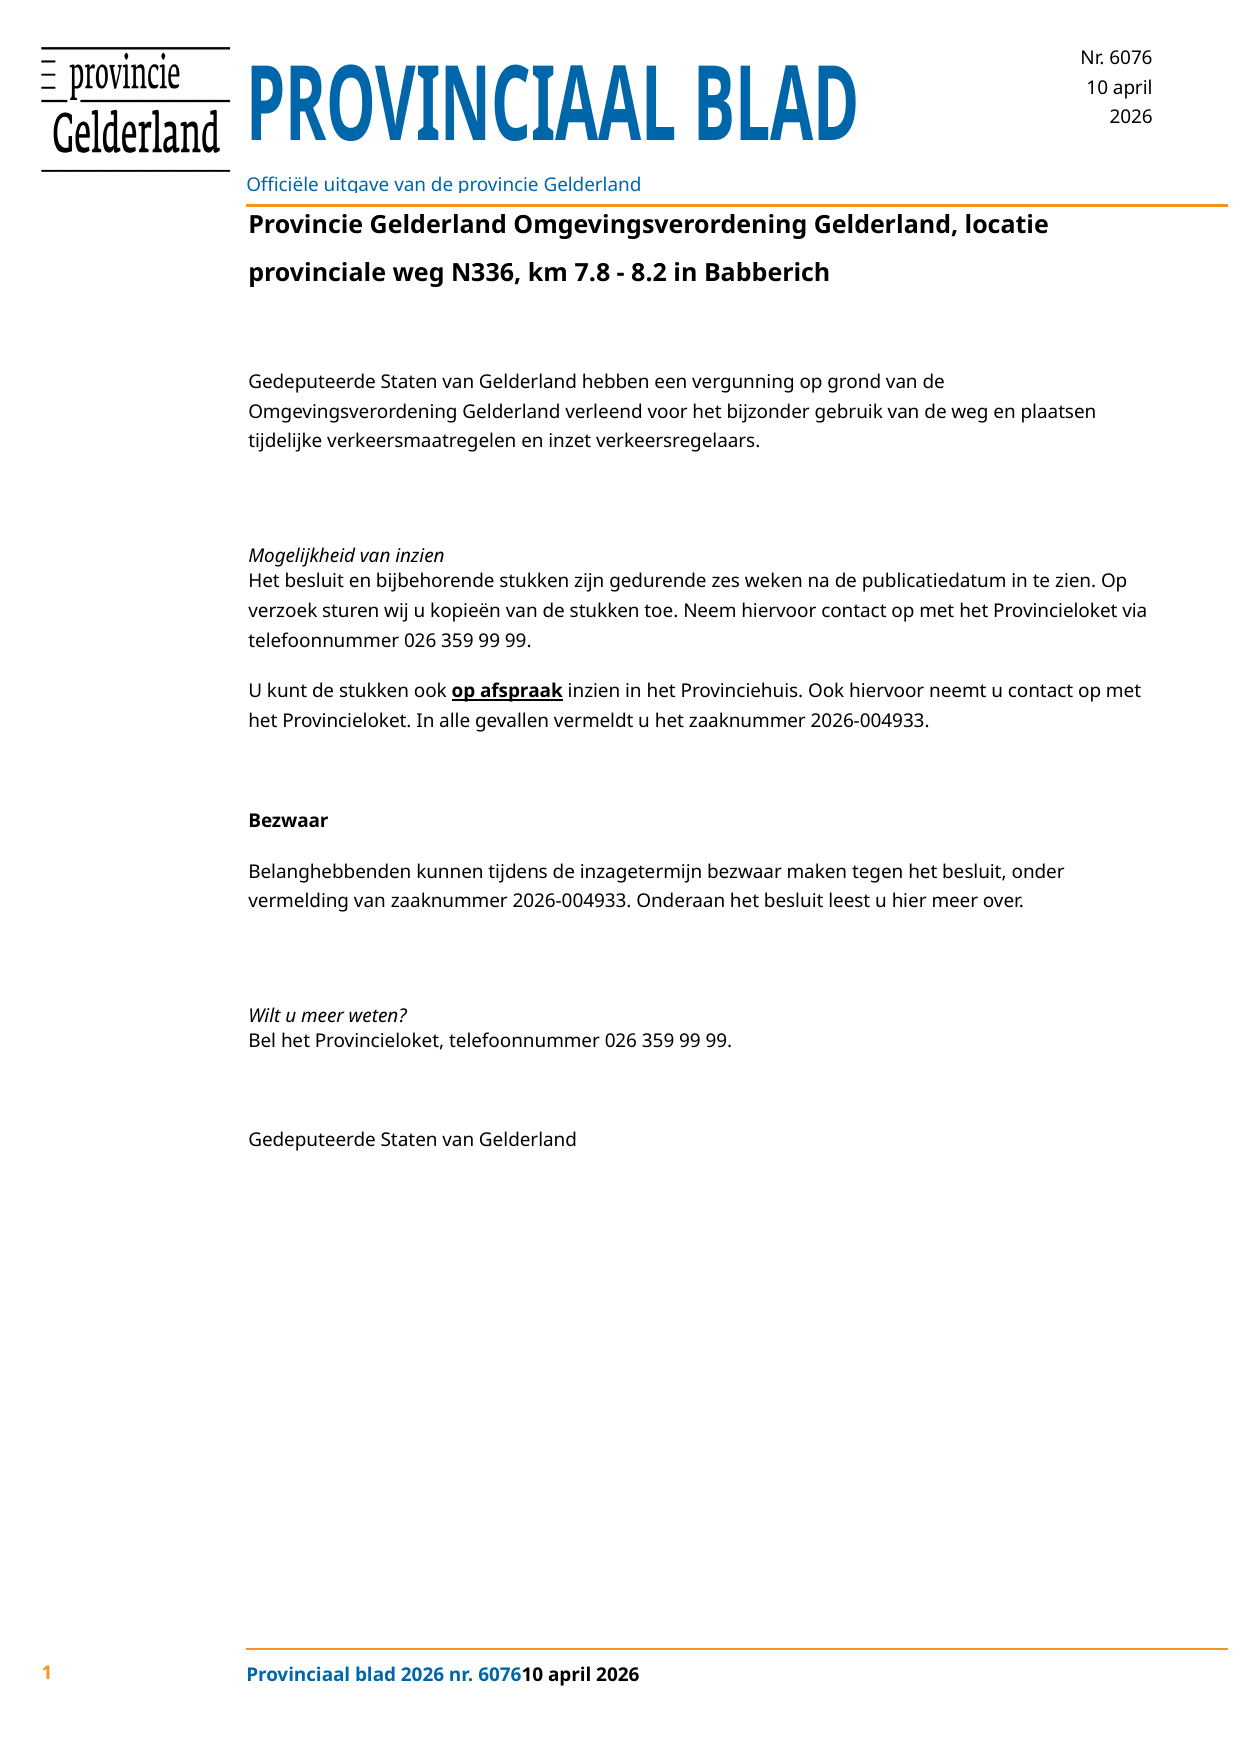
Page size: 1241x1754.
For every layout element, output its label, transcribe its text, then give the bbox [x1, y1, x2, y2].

text Belanghebbenden kunnen tijdens de inzagetermijn bezwaar maken tegen het besluit, onder vermelding van zaaknummer 2026-004933. Onderaan het besluit leest u hier meer over. [248, 858, 1152, 913]
picture [41, 47, 231, 172]
text U kunt de stukken ook op afspraak inzien in het Provinciehuis. Ook hiervoor neemt u contact op met het Provincieloket. In alle gevallen vermeldt u het zaaknummer 2026-004933. [248, 677, 1152, 732]
text Gedeputeerde Staten van Gelderland [248, 1126, 1152, 1152]
text Mogelijkheid van inzien [248, 542, 1152, 568]
text Het besluit en bijbehorende stukken zijn gedurende zes weken na de publicatiedatum in te zien. Op verzoek sturen wij u kopieën van de stukken toe. Neem hiervoor contact op met het Provincieloket via telefoonnummer 026 359 99 99. [248, 568, 1152, 652]
text Wilt u meer weten? [248, 1002, 1152, 1028]
text Bezwaar [248, 808, 1152, 833]
text Provincie Gelderland Omgevingsverordening Gelderland, locatie provinciale weg N336, km 7.8 - 8.2 in Babberich [248, 207, 1152, 288]
text Gedeputeerde Staten van Gelderland hebben een vergunning op grond van de Omgevingsverordening Gelderland verleend voor het bijzonder gebruik van de weg en plaatsen tijdelijke verkeersmaatregelen en inzet verkeersregelaars. [248, 368, 1152, 453]
text Bel het Provincieloket, telefoonnummer 026 359 99 99. [248, 1028, 1152, 1053]
